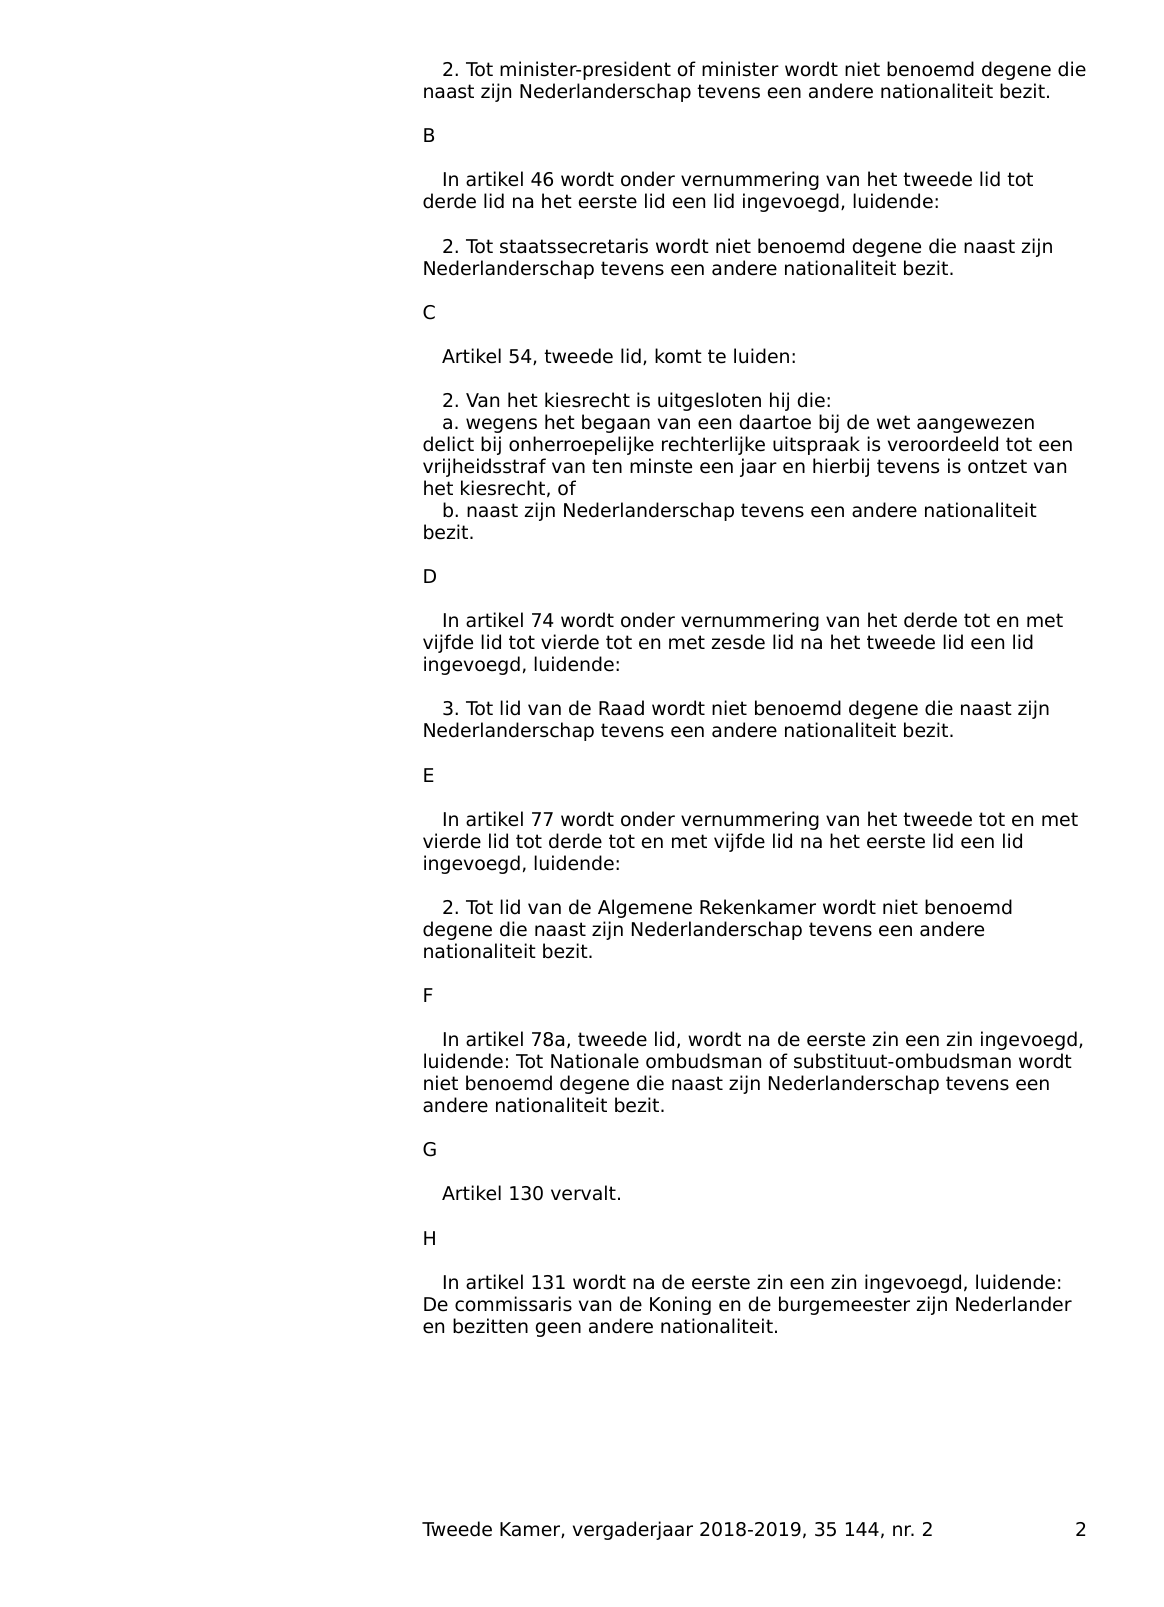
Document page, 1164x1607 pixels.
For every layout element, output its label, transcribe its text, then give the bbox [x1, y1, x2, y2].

text In artikel 131 wordt na de eerste zin een zin ingevoegd, luidende: De commissaris van de Koning en de burgemeester zijn Nederlander en bezitten geen andere nationaliteit. [422, 1272, 1087, 1338]
text In artikel 74 wordt onder vernummering van het derde tot en met vijfde lid tot vierde tot en met zesde lid na het tweede lid een lid ingevoegd, luidende: [422, 610, 1087, 676]
text E [422, 764, 1087, 786]
text a. wegens het begaan van een daartoe bij de wet aangewezen delict bij onherroepelijke rechterlijke uitspraak is veroordeeld tot een vrijheidsstraf van ten minste een jaar en hierbij tevens is ontzet van het kiesrecht, of [422, 412, 1087, 500]
text B [422, 125, 1087, 147]
text Artikel 54, tweede lid, komt te luiden: [422, 346, 1087, 368]
text C [422, 302, 1087, 324]
text 2. Tot lid van de Algemene Rekenkamer wordt niet benoemd degene die naast zijn Nederlanderschap tevens een andere nationaliteit bezit. [422, 897, 1087, 963]
text In artikel 46 wordt onder vernummering van het tweede lid tot derde lid na het eerste lid een lid ingevoegd, luidende: [422, 169, 1087, 213]
text 3. Tot lid van de Raad wordt niet benoemd degene die naast zijn Nederlanderschap tevens een andere nationaliteit bezit. [422, 698, 1087, 742]
text F [422, 985, 1087, 1007]
text 2. Van het kiesrecht is uitgesloten hij die: [422, 390, 1087, 412]
text b. naast zijn Nederlanderschap tevens een andere nationaliteit bezit. [422, 500, 1087, 544]
text D [422, 566, 1087, 588]
text Artikel 130 vervalt. [422, 1183, 1087, 1205]
text In artikel 77 wordt onder vernummering van het tweede tot en met vierde lid tot derde tot en met vijfde lid na het eerste lid een lid ingevoegd, luidende: [422, 809, 1087, 874]
text 2. Tot staatssecretaris wordt niet benoemd degene die naast zijn Nederlanderschap tevens een andere nationaliteit bezit. [422, 236, 1087, 279]
text H [422, 1227, 1087, 1249]
text 2. Tot minister-president of minister wordt niet benoemd degene die naast zijn Nederlanderschap tevens een andere nationaliteit bezit. [422, 59, 1087, 103]
text In artikel 78a, tweede lid, wordt na de eerste zin een zin ingevoegd, luidende: Tot Nationale ombudsman of substituut-ombudsman wordt niet benoemd degene die naast zijn Nederlanderschap tevens een andere nationaliteit bezit. [422, 1029, 1087, 1117]
text G [422, 1139, 1087, 1161]
